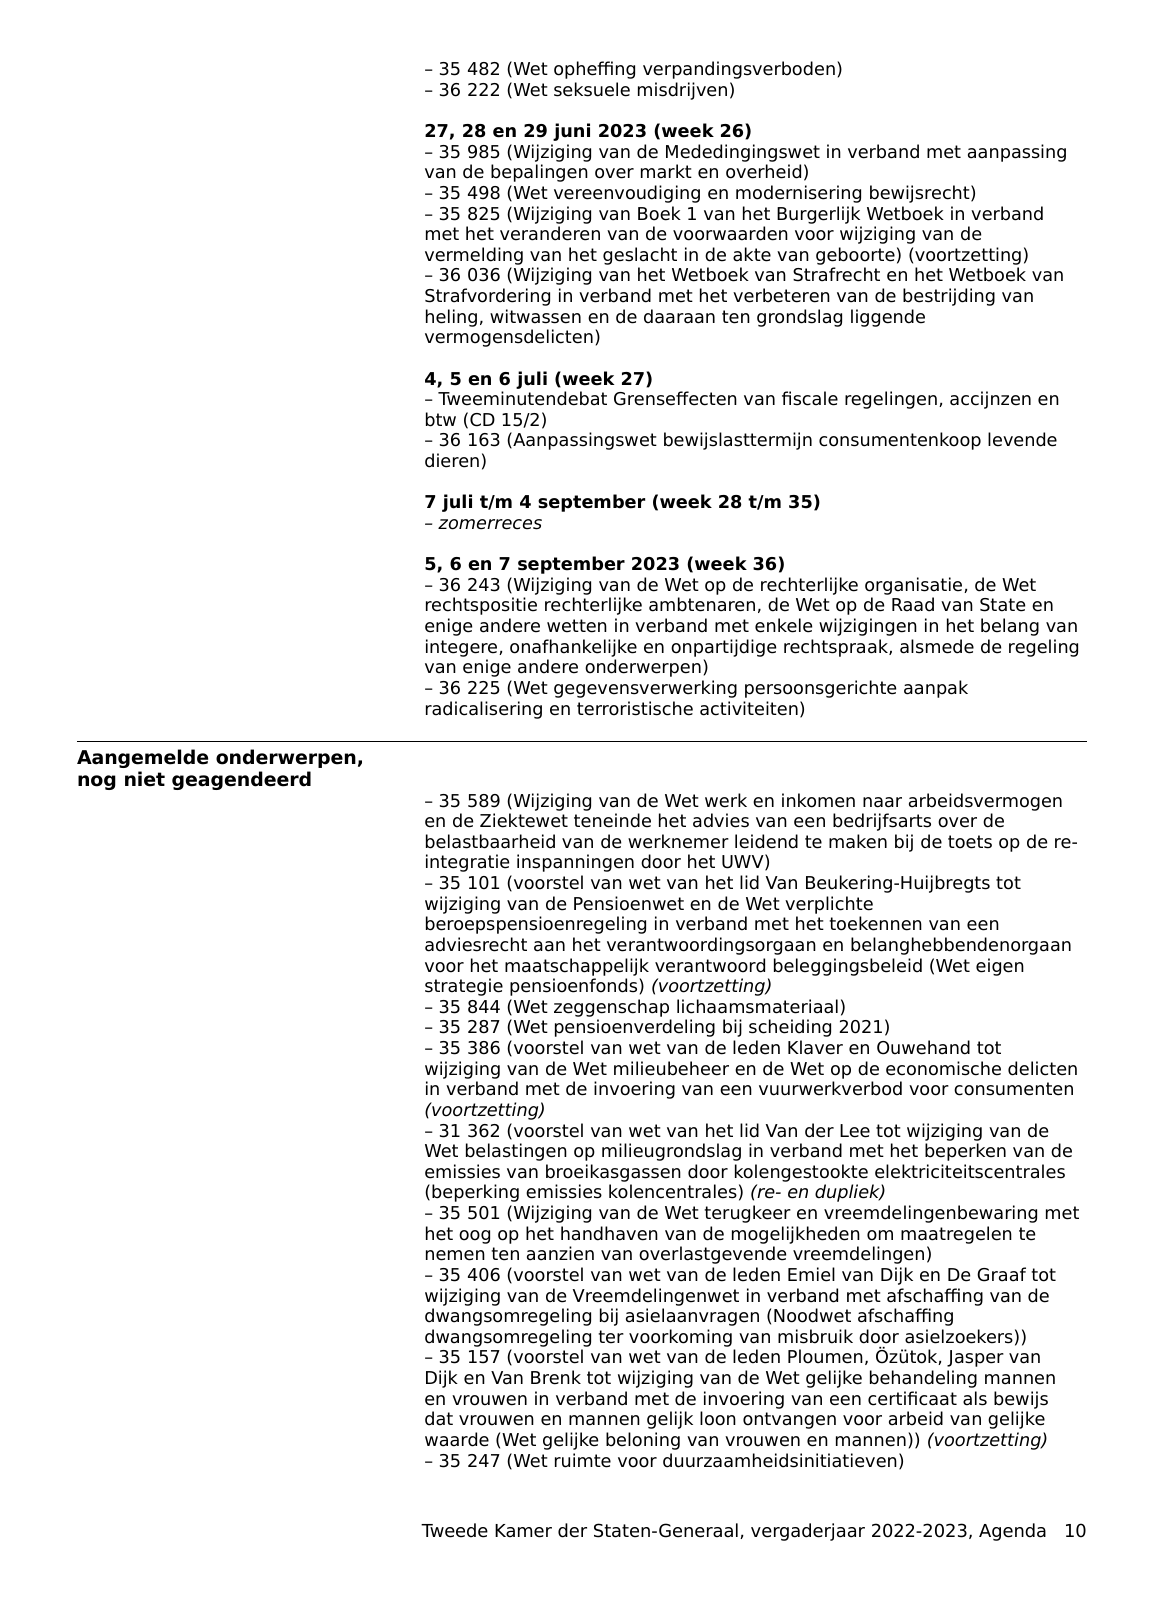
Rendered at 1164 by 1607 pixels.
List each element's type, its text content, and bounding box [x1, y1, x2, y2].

table_cell 7 juli t/m 4 september (week 28 t/m 35) [418, 492, 1087, 513]
table_cell [418, 100, 1087, 121]
table_cell [77, 142, 401, 183]
table_cell – 35 482 (Wet opheffing verpandingsverboden) [418, 59, 1087, 80]
table_cell [401, 389, 418, 430]
table_cell [77, 997, 401, 1017]
table_cell [401, 348, 418, 368]
table_cell [77, 100, 401, 121]
table_cell [401, 554, 418, 575]
table_cell [401, 678, 418, 719]
table_cell – Tweeminutendebat Grenseffecten van fiscale regelingen, accijnzen en btw (CD 15/2) [418, 389, 1087, 430]
table_cell [77, 80, 401, 100]
table_cell [401, 873, 418, 997]
table_cell [401, 100, 418, 121]
table_cell – zomerreces [418, 513, 1087, 533]
table_cell – 35 825 (Wijziging van Boek 1 van het Burgerlijk Wetboek in verband met het veranderen van de voorwaarden voor wijziging van de vermelding van het geslacht in de akte van geboorte) (voortzetting) [418, 204, 1087, 265]
table_header Aangemelde onderwerpen, nog niet geagendeerd [77, 742, 401, 791]
table_cell – 35 247 (Wet ruimte voor duurzaamheidsinitiatieven) [418, 1451, 1087, 1471]
table_cell – 36 222 (Wet seksuele misdrijven) [418, 80, 1087, 100]
table_cell [418, 348, 1087, 368]
table_cell [401, 1018, 418, 1038]
table_cell [77, 59, 401, 80]
table_cell – 35 386 (voorstel van wet van de leden Klaver en Ouwehand tot wijziging van de Wet milieubeheer en de Wet op de economische delicten in verband met de invoering van een vuurwerkverbod voor consumenten (voortzetting) [418, 1038, 1087, 1121]
table_cell [401, 183, 418, 203]
table_header [418, 742, 1087, 791]
table_cell – 35 101 (voorstel van wet van het lid Van Beukering-Huijbregts tot wijziging van de Pensioenwet en de Wet verplichte beroepspensioenregeling in verband met het toekennen van een adviesrecht aan het verantwoordingsorgaan en belanghebbendenorgaan voor het maatschappelijk verantwoord beleggingsbeleid (Wet eigen strategie pensioenfonds) (voortzetting) [418, 873, 1087, 997]
table_cell [77, 1451, 401, 1471]
table_cell [401, 59, 418, 80]
table_cell [401, 472, 418, 492]
table_cell [77, 1018, 401, 1038]
table_cell [77, 472, 401, 492]
table_cell [418, 472, 1087, 492]
table_cell [401, 1348, 418, 1451]
table_cell 4, 5 en 6 juli (week 27) [418, 369, 1087, 389]
table_cell [401, 204, 418, 265]
table_cell [401, 1203, 418, 1265]
table_cell [418, 534, 1087, 554]
table_cell [77, 348, 401, 368]
table_cell [77, 1121, 401, 1203]
table_cell 5, 6 en 7 september 2023 (week 36) [418, 554, 1087, 575]
table_cell [401, 791, 418, 873]
table_cell – 35 844 (Wet zeggenschap lichaamsmateriaal) [418, 997, 1087, 1017]
table_cell – 35 406 (voorstel van wet van de leden Emiel van Dijk en De Graaf tot wijziging van de Vreemdelingenwet in verband met afschaffing van de dwangsomregeling bij asielaanvragen (Noodwet afschaffing dwangsomregeling ter voorkoming van misbruik door asielzoekers)) [418, 1265, 1087, 1347]
table_cell – 31 362 (voorstel van wet van het lid Van der Lee tot wijziging van de Wet belastingen op milieugrondslag in verband met het beperken van de emissies van broeikasgassen door kolengestookte elektriciteitscentrales (beperking emissies kolencentrales) (re- en dupliek) [418, 1121, 1087, 1203]
table_cell [401, 575, 418, 678]
table_cell – 35 501 (Wijziging van de Wet terugkeer en vreemdelingenbewaring met het oog op het handhaven van de mogelijkheden om maatregelen te nemen ten aanzien van overlastgevende vreemdelingen) [418, 1203, 1087, 1265]
table_cell – 36 225 (Wet gegevensverwerking persoonsgerichte aanpak radicalisering en terroristische activiteiten) [418, 678, 1087, 719]
table_cell 27, 28 en 29 juni 2023 (week 26) [418, 121, 1087, 142]
table_cell [401, 121, 418, 142]
table_cell [77, 1203, 401, 1265]
table_cell – 35 287 (Wet pensioenverdeling bij scheiding 2021) [418, 1018, 1087, 1038]
table_cell [77, 873, 401, 997]
table_cell – 35 985 (Wijziging van de Mededingingswet in verband met aanpassing van de bepalingen over markt en overheid) [418, 142, 1087, 183]
table_cell – 36 036 (Wijziging van het Wetboek van Strafrecht en het Wetboek van Strafvordering in verband met het verbeteren van de bestrijding van heling, witwassen en de daaraan ten grondslag liggende vermogensdelicten) [418, 265, 1087, 348]
table_cell [401, 534, 418, 554]
table_cell [77, 369, 401, 389]
table_cell [77, 121, 401, 142]
table_cell [401, 430, 418, 472]
table_cell [77, 1265, 401, 1347]
table_cell [77, 1348, 401, 1451]
table_cell [401, 1121, 418, 1203]
table_cell [77, 678, 401, 719]
table_cell [401, 492, 418, 513]
table_cell – 36 163 (Aanpassingswet bewijslasttermijn consumentenkoop levende dieren) [418, 430, 1087, 472]
table_cell [77, 791, 401, 873]
table_cell – 36 243 (Wijziging van de Wet op de rechterlijke organisatie, de Wet rechtspositie rechterlijke ambtenaren, de Wet op de Raad van State en enige andere wetten in verband met enkele wijzigingen in het belang van integere, onafhankelijke en onpartijdige rechtspraak, alsmede de regeling van enige andere onderwerpen) [418, 575, 1087, 678]
table_cell [401, 1265, 418, 1347]
table_cell – 35 589 (Wijziging van de Wet werk en inkomen naar arbeidsvermogen en de Ziektewet teneinde het advies van een bedrijfsarts over de belastbaarheid van de werknemer leidend te maken bij de toets op de re-integratie inspanningen door het UWV) [418, 791, 1087, 873]
table_cell [401, 265, 418, 348]
table_cell [77, 492, 401, 513]
table_cell [77, 534, 401, 554]
table_cell [401, 142, 418, 183]
table_cell [401, 997, 418, 1017]
table_cell [77, 204, 401, 265]
table_cell – 35 498 (Wet vereenvoudiging en modernisering bewijsrecht) [418, 183, 1087, 203]
table_cell [401, 1451, 418, 1471]
table_cell [77, 554, 401, 575]
table_cell [401, 369, 418, 389]
table_cell [77, 183, 401, 203]
table_cell [77, 389, 401, 430]
table_cell [77, 265, 401, 348]
table_cell – 35 157 (voorstel van wet van de leden Ploumen, Özütok, Jasper van Dijk en Van Brenk tot wijziging van de Wet gelijke behandeling mannen en vrouwen in verband met de invoering van een certificaat als bewijs dat vrouwen en mannen gelijk loon ontvangen voor arbeid van gelijke waarde (Wet gelijke beloning van vrouwen en mannen)) (voortzetting) [418, 1348, 1087, 1451]
table_cell [401, 513, 418, 533]
table_header [401, 742, 418, 791]
table_cell [77, 430, 401, 472]
table_cell [77, 575, 401, 678]
table_cell [77, 1038, 401, 1121]
table_cell [77, 513, 401, 533]
table_cell [401, 1038, 418, 1121]
table_cell [401, 80, 418, 100]
